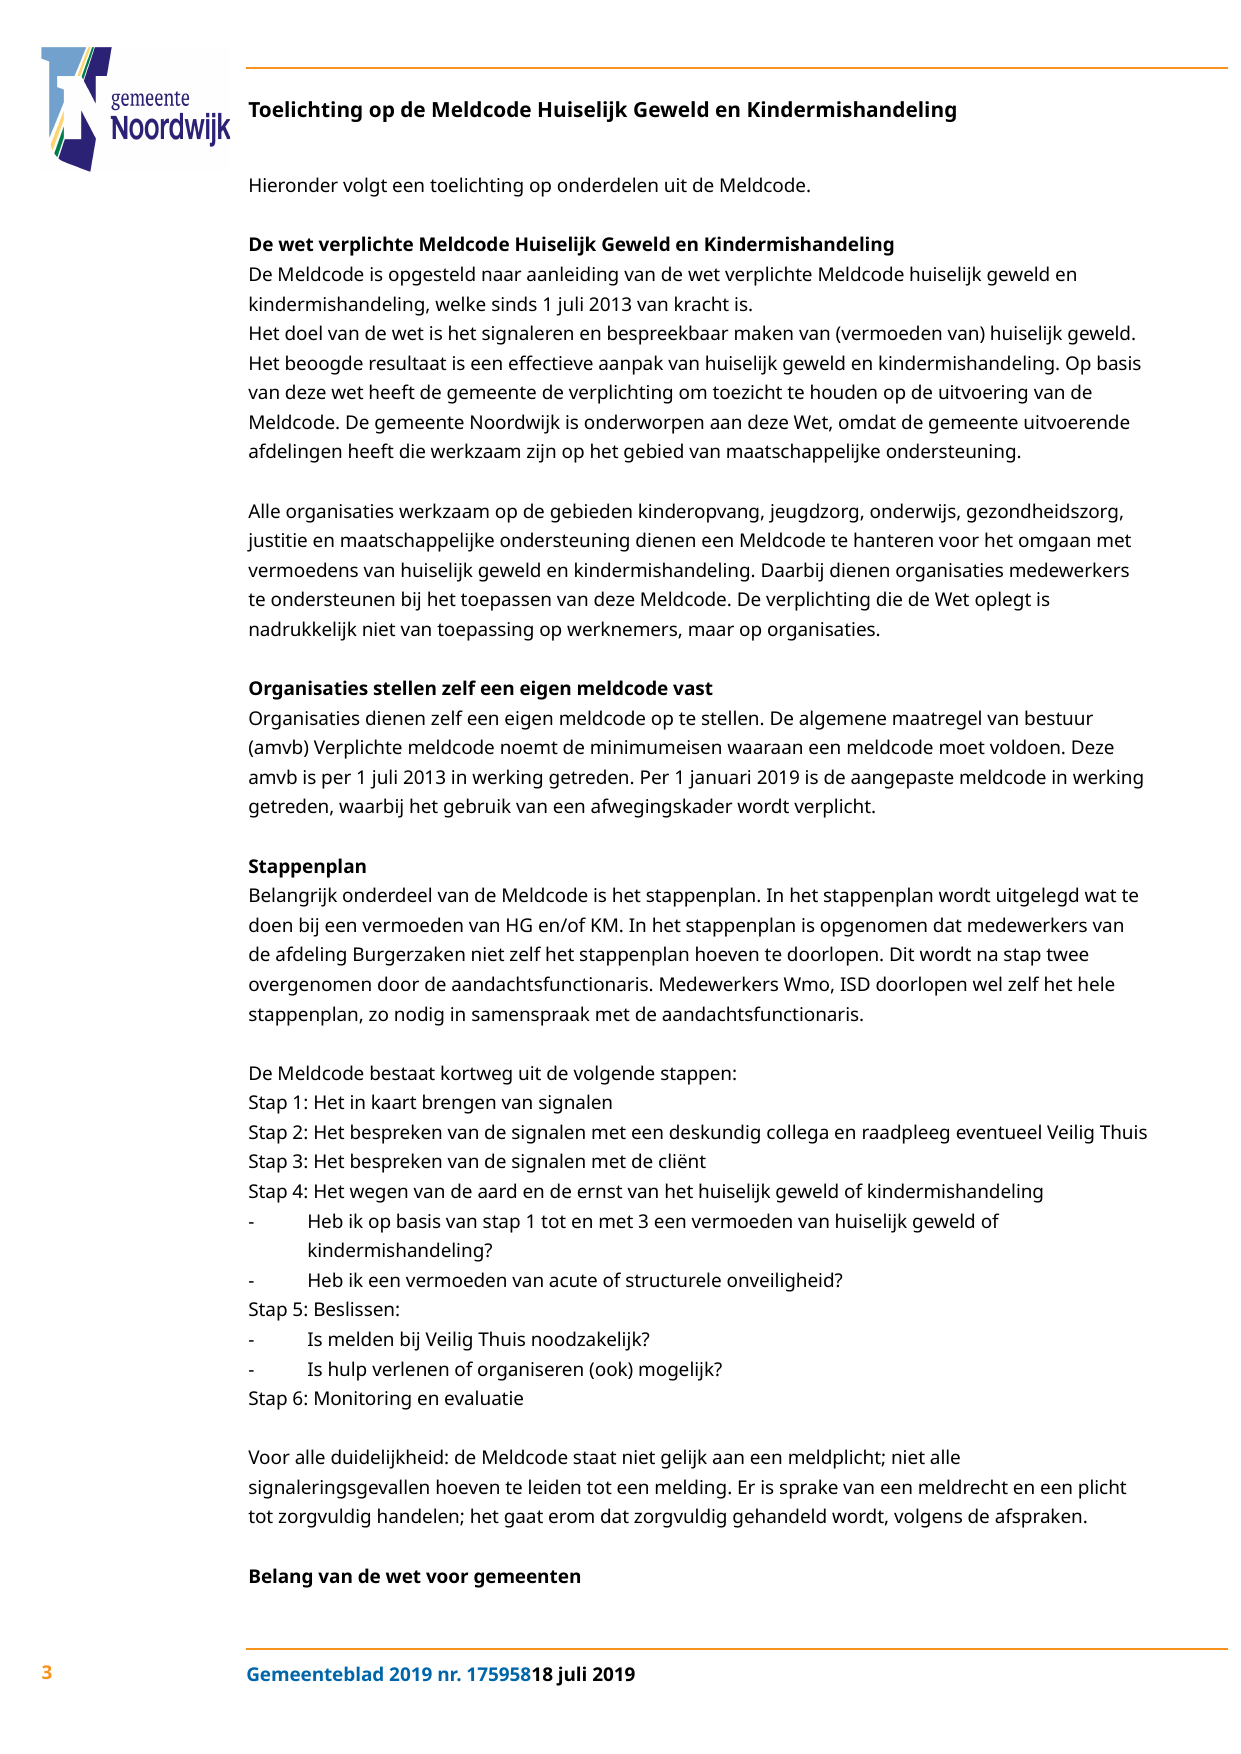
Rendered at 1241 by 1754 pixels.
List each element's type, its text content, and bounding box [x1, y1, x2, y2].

text Belang van de wet voor gemeenten [248, 1563, 1152, 1589]
text Stap 6: Monitoring en evaluatie [248, 1385, 1152, 1411]
text Organisaties dienen zelf een eigen meldcode op te stellen. De algemene maatregel van bestuur (amvb) Verplichte meldcode noemt de minimumeisen waaraan een meldcode moet voldoen. Deze amvb is per 1 juli 2013 in werking getreden. Per 1 januari 2019 is de aangepaste meldcode in werking getreden, waarbij het gebruik van een afwegingskader wordt verplicht. [248, 705, 1152, 819]
text Hieronder volgt een toelichting op onderdelen uit de Meldcode. [248, 172, 1152, 198]
picture [41, 47, 231, 172]
text De Meldcode is opgesteld naar aanleiding van de wet verplichte Meldcode huiselijk geweld en kindermishandeling, welke sinds 1 juli 2013 van kracht is. [248, 261, 1152, 317]
text Stappenplan [248, 853, 1152, 879]
text Alle organisaties werkzaam op de gebieden kinderopvang, jeugdzorg, onderwijs, gezondheidszorg, justitie en maatschappelijke ondersteuning dienen een Meldcode te hanteren voor het omgaan met vermoedens van huiselijk geweld en kindermishandeling. Daarbij dienen organisaties medewerkers te ondersteunen bij het toepassen van deze Meldcode. De verplichting die de Wet oplegt is nadrukkelijk niet van toepassing op werknemers, maar op organisaties. [248, 498, 1152, 642]
text Stap 2: Het bespreken van de signalen met een deskundig collega en raadpleeg eventueel Veilig Thuis [248, 1119, 1152, 1145]
text Voor alle duidelijkheid: de Meldcode staat niet gelijk aan een meldplicht; niet alle [248, 1444, 1152, 1470]
text Het doel van de wet is het signaleren en bespreekbaar maken van (vermoeden van) huiselijk geweld. Het beoogde resultaat is een effectieve aanpak van huiselijk geweld en kindermishandeling. Op basis van deze wet heeft de gemeente de verplichting om toezicht te houden op de uitvoering van de Meldcode. De gemeente Noordwijk is onderworpen aan deze Wet, omdat de gemeente uitvoerende afdelingen heeft die werkzaam zijn op het gebied van maatschappelijke ondersteuning. [248, 320, 1152, 464]
list Is melden bij Veilig Thuis noodzakelijk? [248, 1326, 1152, 1352]
text signaleringsgevallen hoeven te leiden tot een melding. Er is sprake van een meldrecht en een plicht [248, 1474, 1152, 1500]
text Toelichting op de Meldcode Huiselijk Geweld en Kindermishandeling [248, 95, 1152, 123]
list Heb ik een vermoeden van acute of structurele onveiligheid? [248, 1267, 1152, 1293]
text Organisaties stellen zelf een eigen meldcode vast [248, 675, 1152, 701]
text De wet verplichte Meldcode Huiselijk Geweld en Kindermishandeling [248, 232, 1152, 257]
text Stap 4: Het wegen van de aard en de ernst van het huiselijk geweld of kindermishandeling [248, 1178, 1152, 1204]
text Belangrijk onderdeel van de Meldcode is het stappenplan. In het stappenplan wordt uitgelegd wat te doen bij een vermoeden van HG en/of KM. In het stappenplan is opgenomen dat medewerkers van de afdeling Burgerzaken niet zelf het stappenplan hoeven te doorlopen. Dit wordt na stap twee overgenomen door de aandachtsfunctionaris. Medewerkers Wmo, ISD doorlopen wel zelf het hele stappenplan, zo nodig in samenspraak met de aandachtsfunctionaris. [248, 882, 1152, 1027]
text Stap 1: Het in kaart brengen van signalen [248, 1089, 1152, 1115]
text De Meldcode bestaat kortweg uit de volgende stappen: [248, 1060, 1152, 1086]
text Stap 5: Beslissen: [248, 1297, 1152, 1322]
list Is hulp verlenen of organiseren (ook) mogelijk? [248, 1356, 1152, 1382]
text Stap 3: Het bespreken van de signalen met de cliënt [248, 1149, 1152, 1174]
list Heb ik op basis van stap 1 tot en met 3 een vermoeden van huiselijk geweld of kindermishandeling? [248, 1208, 1152, 1263]
text tot zorgvuldig handelen; het gaat erom dat zorgvuldig gehandeld wordt, volgens de afspraken. [248, 1504, 1152, 1529]
